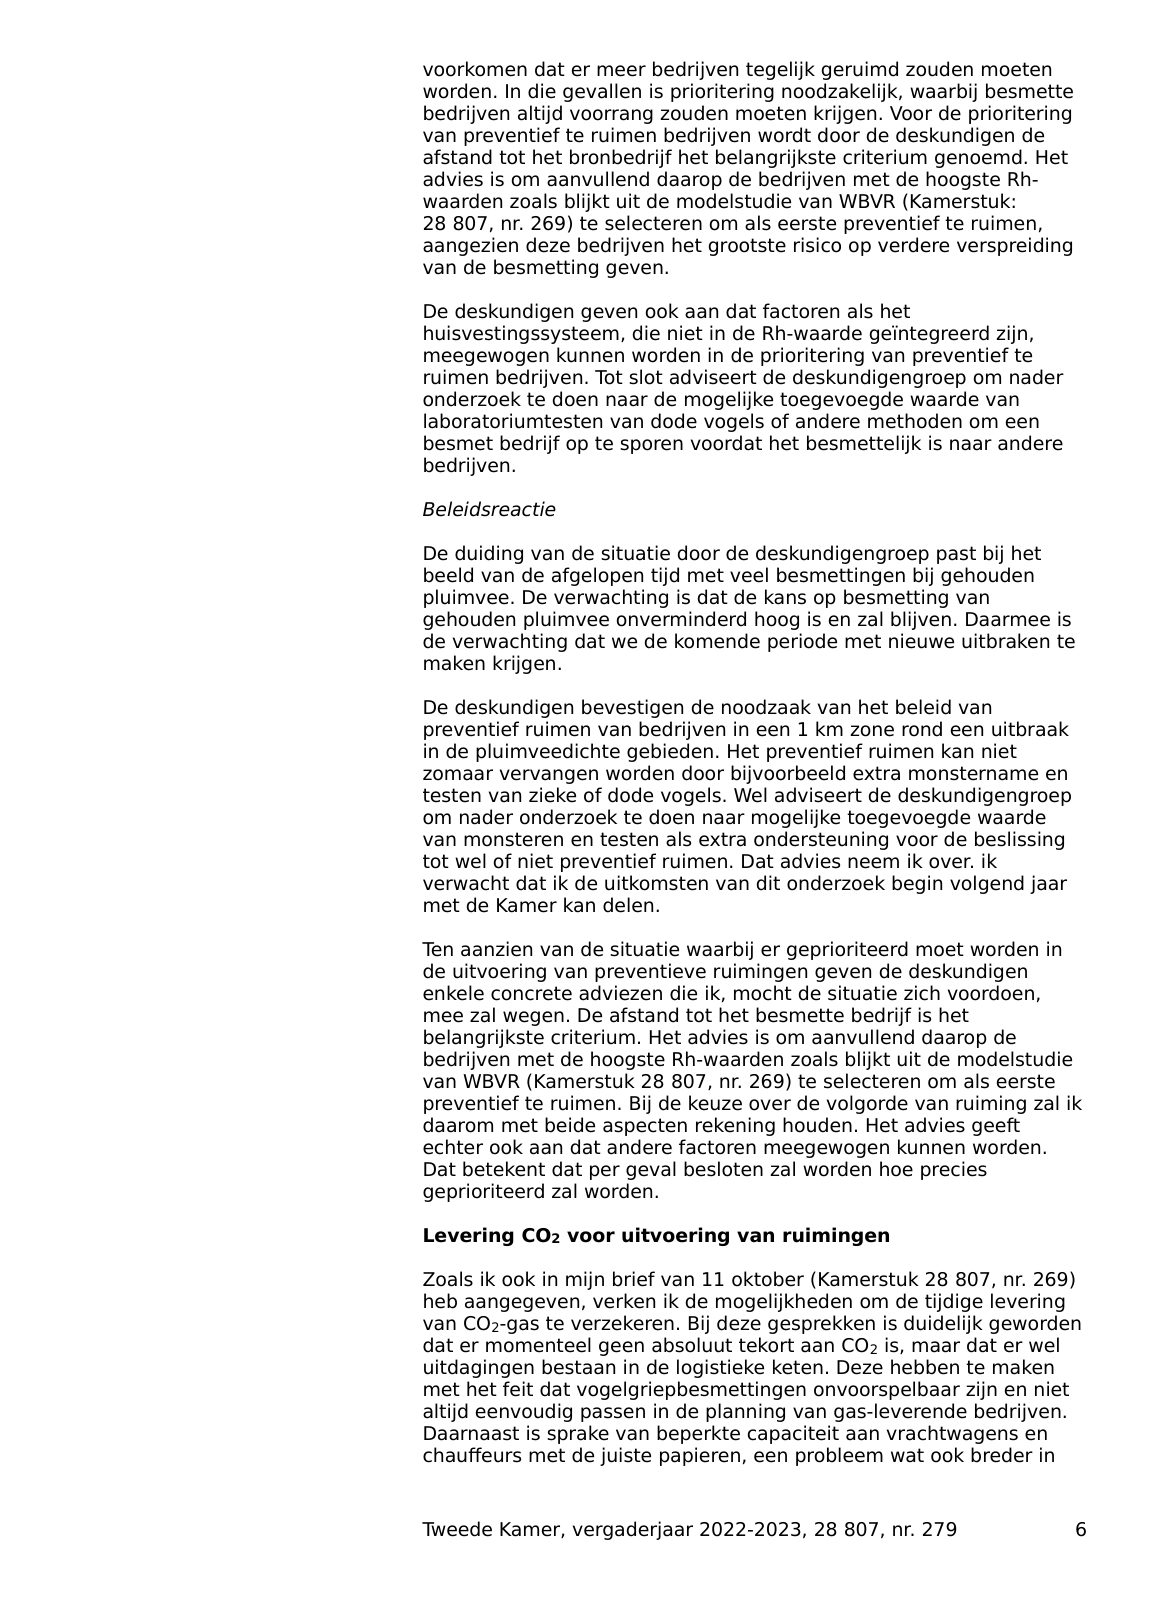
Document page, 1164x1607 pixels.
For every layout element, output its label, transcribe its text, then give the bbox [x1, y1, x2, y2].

subtitle Levering CO2 voor uitvoering van ruimingen [422, 1225, 1087, 1247]
text De deskundigen bevestigen de noodzaak van het beleid van preventief ruimen van bedrijven in een 1 km zone rond een uitbraak in de pluimveedichte gebieden. Het preventief ruimen kan niet zomaar vervangen worden door bijvoorbeeld extra monstername en testen van zieke of dode vogels. Wel adviseert de deskundigengroep om nader onderzoek te doen naar mogelijke toegevoegde waarde van monsteren en testen als extra ondersteuning voor de beslissing tot wel of niet preventief ruimen. Dat advies neem ik over. ik verwacht dat ik de uitkomsten van dit onderzoek begin volgend jaar met de Kamer kan delen. [422, 697, 1087, 917]
text De duiding van de situatie door de deskundigengroep past bij het beeld van de afgelopen tijd met veel besmettingen bij gehouden pluimvee. De verwachting is dat de kans op besmetting van gehouden pluimvee onverminderd hoog is en zal blijven. Daarmee is de verwachting dat we de komende periode met nieuwe uitbraken te maken krijgen. [422, 543, 1087, 675]
text Zoals ik ook in mijn brief van 11 oktober (Kamerstuk 28 807, nr. 269) heb aangegeven, verken ik de mogelijkheden om de tijdige levering van CO2-gas te verzekeren. Bij deze gesprekken is duidelijk geworden dat er momenteel geen absoluut tekort aan CO2 is, maar dat er wel uitdagingen bestaan in de logistieke keten. Deze hebben te maken met het feit dat vogelgriepbesmettingen onvoorspelbaar zijn en niet altijd eenvoudig passen in de planning van gas-leverende bedrijven. Daarnaast is sprake van beperkte capaciteit aan vrachtwagens en chauffeurs met de juiste papieren, een probleem wat ook breder in [422, 1269, 1087, 1467]
text voorkomen dat er meer bedrijven tegelijk geruimd zouden moeten worden. In die gevallen is prioritering noodzakelijk, waarbij besmette bedrijven altijd voorrang zouden moeten krijgen. Voor de prioritering van preventief te ruimen bedrijven wordt door de deskundigen de afstand tot het bronbedrijf het belangrijkste criterium genoemd. Het advies is om aanvullend daarop de bedrijven met de hoogste Rh-waarden zoals blijkt uit de modelstudie van WBVR (Kamerstuk: 28 807, nr. 269) te selecteren om als eerste preventief te ruimen, aangezien deze bedrijven het grootste risico op verdere verspreiding van de besmetting geven. [422, 59, 1087, 279]
text De deskundigen geven ook aan dat factoren als het huisvestingssysteem, die niet in de Rh-waarde geïntegreerd zijn, meegewogen kunnen worden in de prioritering van preventief te ruimen bedrijven. Tot slot adviseert de deskundigengroep om nader onderzoek te doen naar de mogelijke toegevoegde waarde van laboratoriumtesten van dode vogels of andere methoden om een besmet bedrijf op te sporen voordat het besmettelijk is naar andere bedrijven. [422, 301, 1087, 477]
subtitle Beleidsreactie [422, 499, 1087, 521]
text Ten aanzien van de situatie waarbij er geprioriteerd moet worden in de uitvoering van preventieve ruimingen geven de deskundigen enkele concrete adviezen die ik, mocht de situatie zich voordoen, mee zal wegen. De afstand tot het besmette bedrijf is het belangrijkste criterium. Het advies is om aanvullend daarop de bedrijven met de hoogste Rh-waarden zoals blijkt uit de modelstudie van WBVR (Kamerstuk 28 807, nr. 269) te selecteren om als eerste preventief te ruimen. Bij de keuze over de volgorde van ruiming zal ik daarom met beide aspecten rekening houden. Het advies geeft echter ook aan dat andere factoren meegewogen kunnen worden. Dat betekent dat per geval besloten zal worden hoe precies geprioriteerd zal worden. [422, 939, 1087, 1203]
